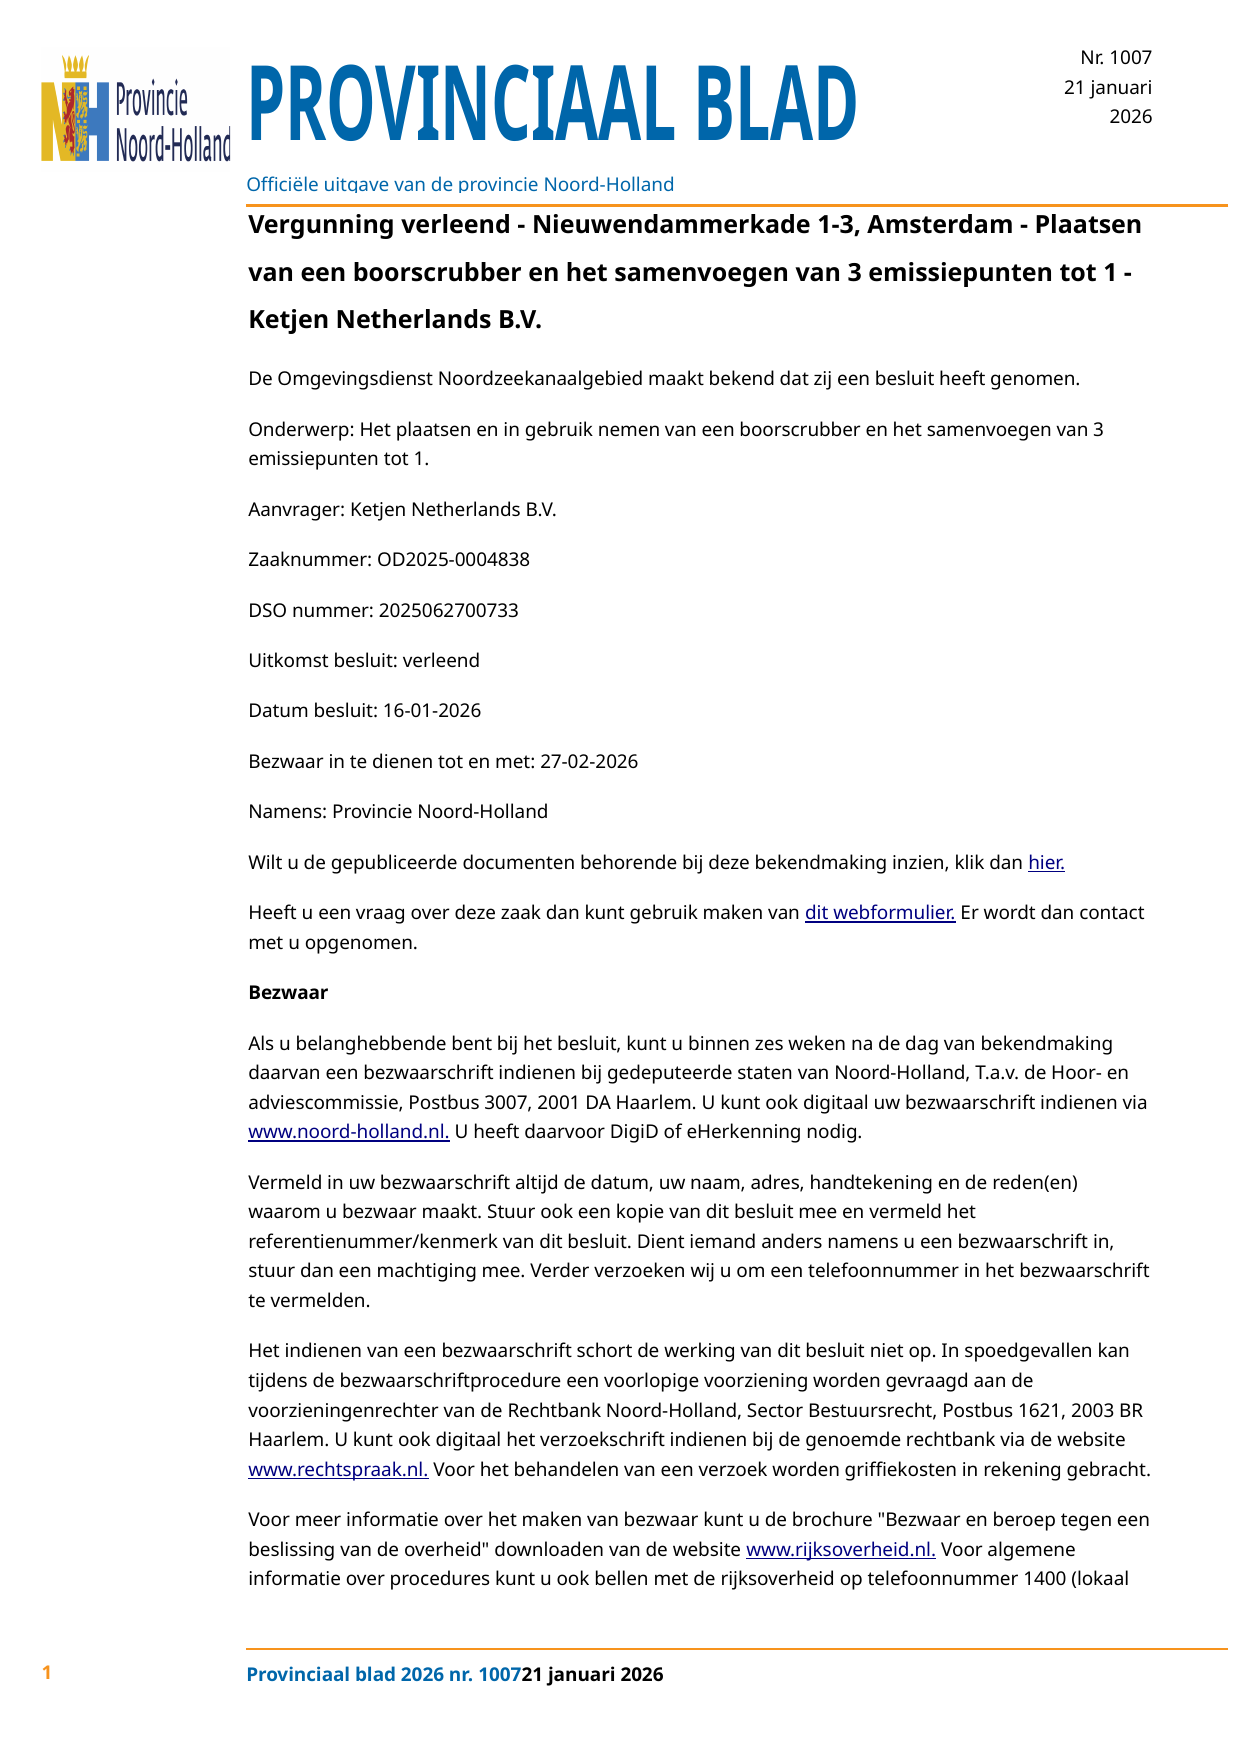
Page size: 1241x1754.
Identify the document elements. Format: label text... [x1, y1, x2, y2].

text Bezwaar in te dienen tot en met: 27-02-2026 [248, 748, 1152, 774]
text De Omgevingsdienst Noordzeekanaalgebied maakt bekend dat zij een besluit heeft genomen. [248, 366, 1152, 391]
text Vermeld in uw bezwaarschrift altijd de datum, uw naam, adres, handtekening en de reden(en) waarom u bezwaar maakt. Stuur ook een kopie van dit besluit mee en vermeld het referentienummer/kenmerk van dit besluit. Dient iemand anders namens u een bezwaarschrift in, stuur dan een machtiging mee. Verder verzoeken wij u om een telefoonnummer in het bezwaarschrift te vermelden. [248, 1169, 1152, 1313]
picture [41, 47, 231, 172]
text Namens: Provincie Noord-Holland [248, 798, 1152, 824]
text Aanvrager: Ketjen Netherlands B.V. [248, 496, 1152, 522]
text Als u belanghebbende bent bij het besluit, kunt u binnen zes weken na de dag van bekendmaking daarvan een bezwaarschrift indienen bij gedeputeerde staten van Noord-Holland, T.a.v. de Hoor- en adviescommissie, Postbus 3007, 2001 DA Haarlem. U kunt ook digitaal uw bezwaarschrift indienen via www.noord-holland.nl. U heeft daarvoor DigiD of eHerkenning nodig. [248, 1030, 1152, 1144]
text Datum besluit: 16-01-2026 [248, 698, 1152, 723]
text Het indienen van een bezwaarschrift schort de werking van dit besluit niet op. In spoedgevallen kan tijdens de bezwaarschriftprocedure een voorlopige voorziening worden gevraagd aan de voorzieningenrechter van de Rechtbank Noord-Holland, Sector Bestuursrecht, Postbus 1621, 2003 BR Haarlem. U kunt ook digitaal het verzoekschrift indienen bij de genoemde rechtbank via de website www.rechtspraak.nl. Voor het behandelen van een verzoek worden griffiekosten in rekening gebracht. [248, 1338, 1152, 1482]
text Uitkomst besluit: verleend [248, 647, 1152, 673]
text DSO nummer: 2025062700733 [248, 597, 1152, 622]
text Voor meer informatie over het maken van bezwaar kunt u de brochure "Bezwaar en beroep tegen een beslissing van de overheid" downloaden van de website www.rijksoverheid.nl. Voor algemene informatie over procedures kunt u ook bellen met de rijksoverheid op telefoonnummer 1400 (lokaal [248, 1506, 1152, 1591]
text Bezwaar [248, 979, 1152, 1005]
text Onderwerp: Het plaatsen en in gebruik nemen van een boorscrubber en het samenvoegen van 3 emissiepunten tot 1. [248, 416, 1152, 471]
text Zaaknummer: OD2025-0004838 [248, 546, 1152, 572]
text Vergunning verleend - Nieuwendammerkade 1-3, Amsterdam - Plaatsen van een boorscrubber en het samenvoegen van 3 emissiepunten tot 1 - Ketjen Netherlands B.V. [248, 207, 1152, 336]
text Wilt u de gepubliceerde documenten behorende bij deze bekendmaking inzien, klik dan hier. [248, 849, 1152, 874]
text Heeft u een vraag over deze zaak dan kunt gebruik maken van dit webformulier. Er wordt dan contact met u opgenomen. [248, 899, 1152, 954]
